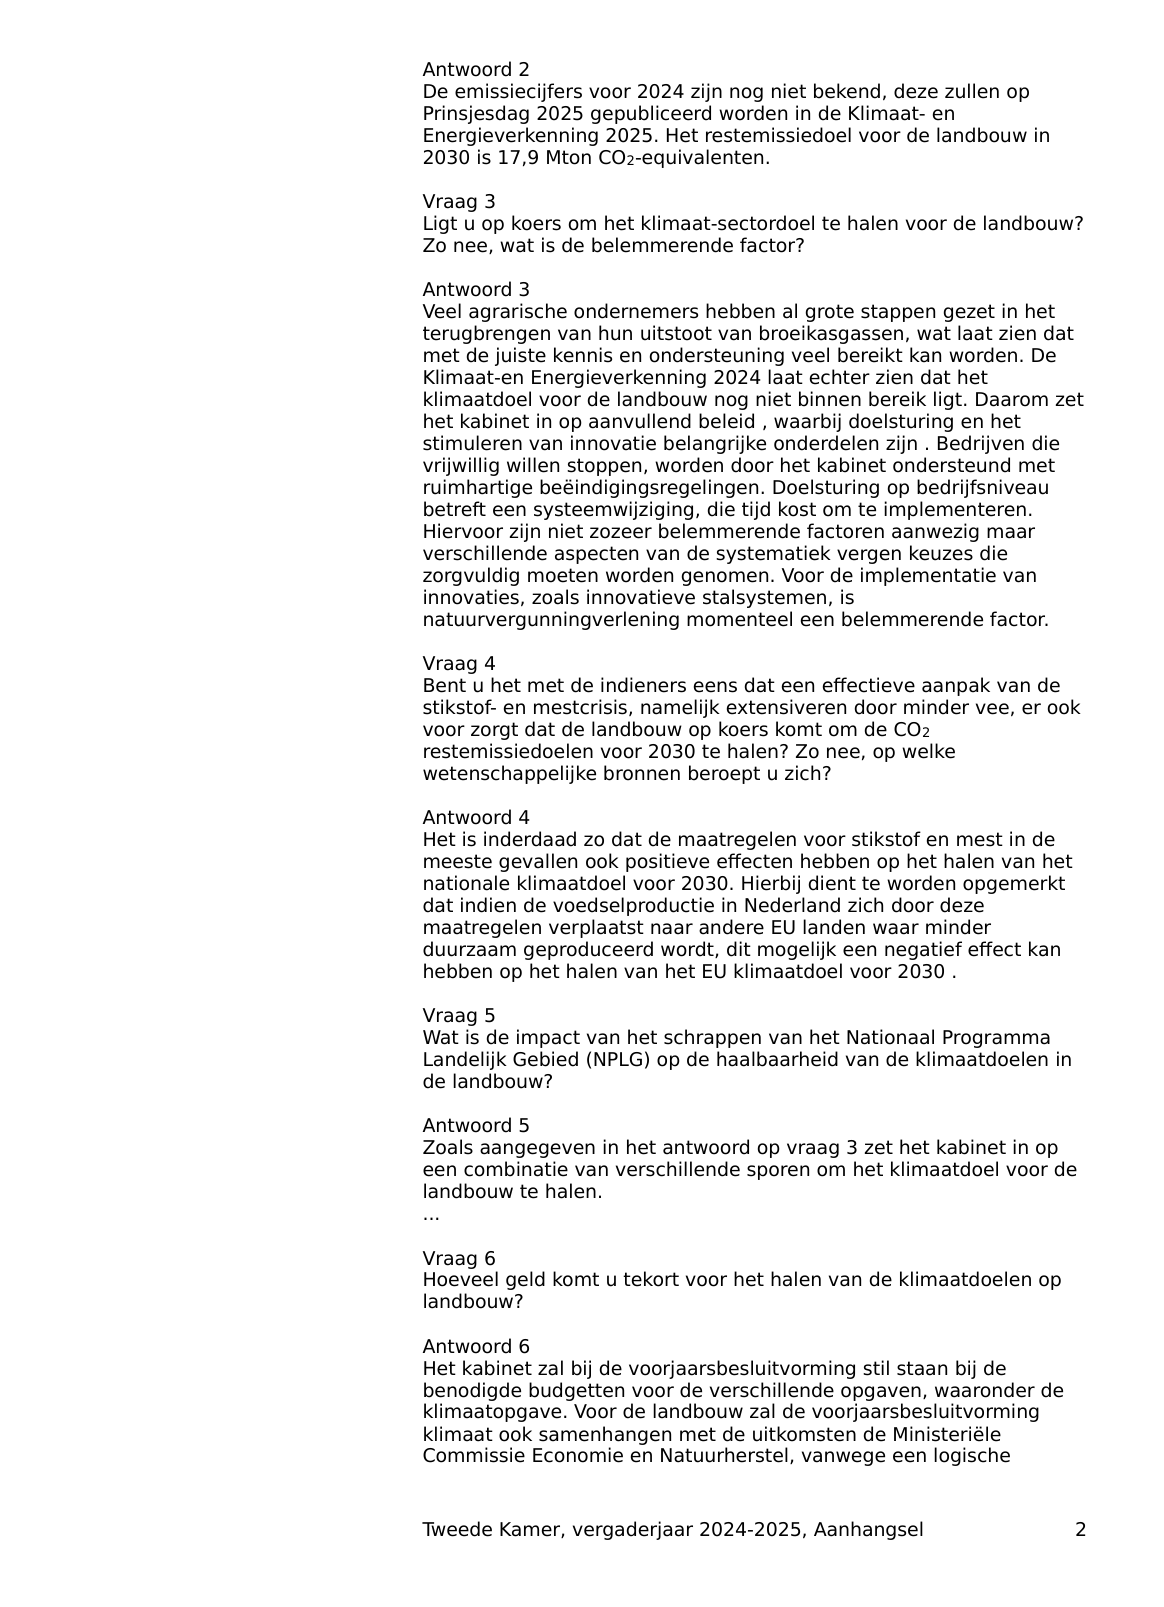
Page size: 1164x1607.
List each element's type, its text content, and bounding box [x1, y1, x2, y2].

text Vraag 6 [422, 1247, 1087, 1269]
text Antwoord 2 [422, 59, 1087, 81]
text Antwoord 3 [422, 279, 1087, 301]
text Vraag 5 [422, 1005, 1087, 1027]
text Het is inderdaad zo dat de maatregelen voor stikstof en mest in de meeste gevallen ook positieve effecten hebben op het halen van het nationale klimaatdoel voor 2030. Hierbij dient te worden opgemerkt dat indien de voedselproductie in Nederland zich door deze maatregelen verplaatst naar andere EU landen waar minder duurzaam geproduceerd wordt, dit mogelijk een negatief effect kan hebben op het halen van het EU klimaatdoel voor 2030 . [422, 829, 1087, 983]
text Hoeveel geld komt u tekort voor het halen van de klimaatdoelen op landbouw? [422, 1269, 1087, 1313]
text Antwoord 6 [422, 1336, 1087, 1357]
text Wat is de impact van het schrappen van het Nationaal Programma Landelijk Gebied (NPLG) op de haalbaarheid van de klimaatdoelen in de landbouw? [422, 1027, 1087, 1093]
text Zoals aangegeven in het antwoord op vraag 3 zet het kabinet in op een combinatie van verschillende sporen om het klimaatdoel voor de landbouw te halen. [422, 1137, 1087, 1203]
text Veel agrarische ondernemers hebben al grote stappen gezet in het terugbrengen van hun uitstoot van broeikasgassen, wat laat zien dat met de juiste kennis en ondersteuning veel bereikt kan worden. De Klimaat-en Energieverkenning 2024 laat echter zien dat het klimaatdoel voor de landbouw nog niet binnen bereik ligt. Daarom zet het kabinet in op aanvullend beleid , waarbij doelsturing en het stimuleren van innovatie belangrijke onderdelen zijn . Bedrijven die vrijwillig willen stoppen, worden door het kabinet ondersteund met ruimhartige beëindigingsregelingen. Doelsturing op bedrijfsniveau betreft een systeemwijziging, die tijd kost om te implementeren. Hiervoor zijn niet zozeer belemmerende factoren aanwezig maar verschillende aspecten van de systematiek vergen keuzes die zorgvuldig moeten worden genomen. Voor de implementatie van innovaties, zoals innovatieve stalsystemen, is natuurvergunningverlening momenteel een belemmerende factor. [422, 301, 1087, 631]
text De emissiecijfers voor 2024 zijn nog niet bekend, deze zullen op Prinsjesdag 2025 gepubliceerd worden in de Klimaat- en Energieverkenning 2025. Het restemissiedoel voor de landbouw in 2030 is 17,9 Mton CO2-equivalenten. [422, 81, 1087, 169]
text Antwoord 5 [422, 1115, 1087, 1137]
text Het kabinet zal bij de voorjaarsbesluitvorming stil staan bij de benodigde budgetten voor de verschillende opgaven, waaronder de klimaatopgave. Voor de landbouw zal de voorjaarsbesluitvorming klimaat ook samenhangen met de uitkomsten de Ministeriële Commissie Economie en Natuurherstel, vanwege een logische [422, 1357, 1087, 1467]
text Antwoord 4 [422, 807, 1087, 829]
text Vraag 3 [422, 191, 1087, 213]
text Bent u het met de indieners eens dat een effectieve aanpak van de stikstof- en mestcrisis, namelijk extensiveren door minder vee, er ook voor zorgt dat de landbouw op koers komt om de CO2 restemissiedoelen voor 2030 te halen? Zo nee, op welke wetenschappelijke bronnen beroept u zich? [422, 675, 1087, 785]
text ... [422, 1203, 1087, 1225]
text Vraag 4 [422, 653, 1087, 675]
text Ligt u op koers om het klimaat-sectordoel te halen voor de landbouw? Zo nee, wat is de belemmerende factor? [422, 213, 1087, 257]
